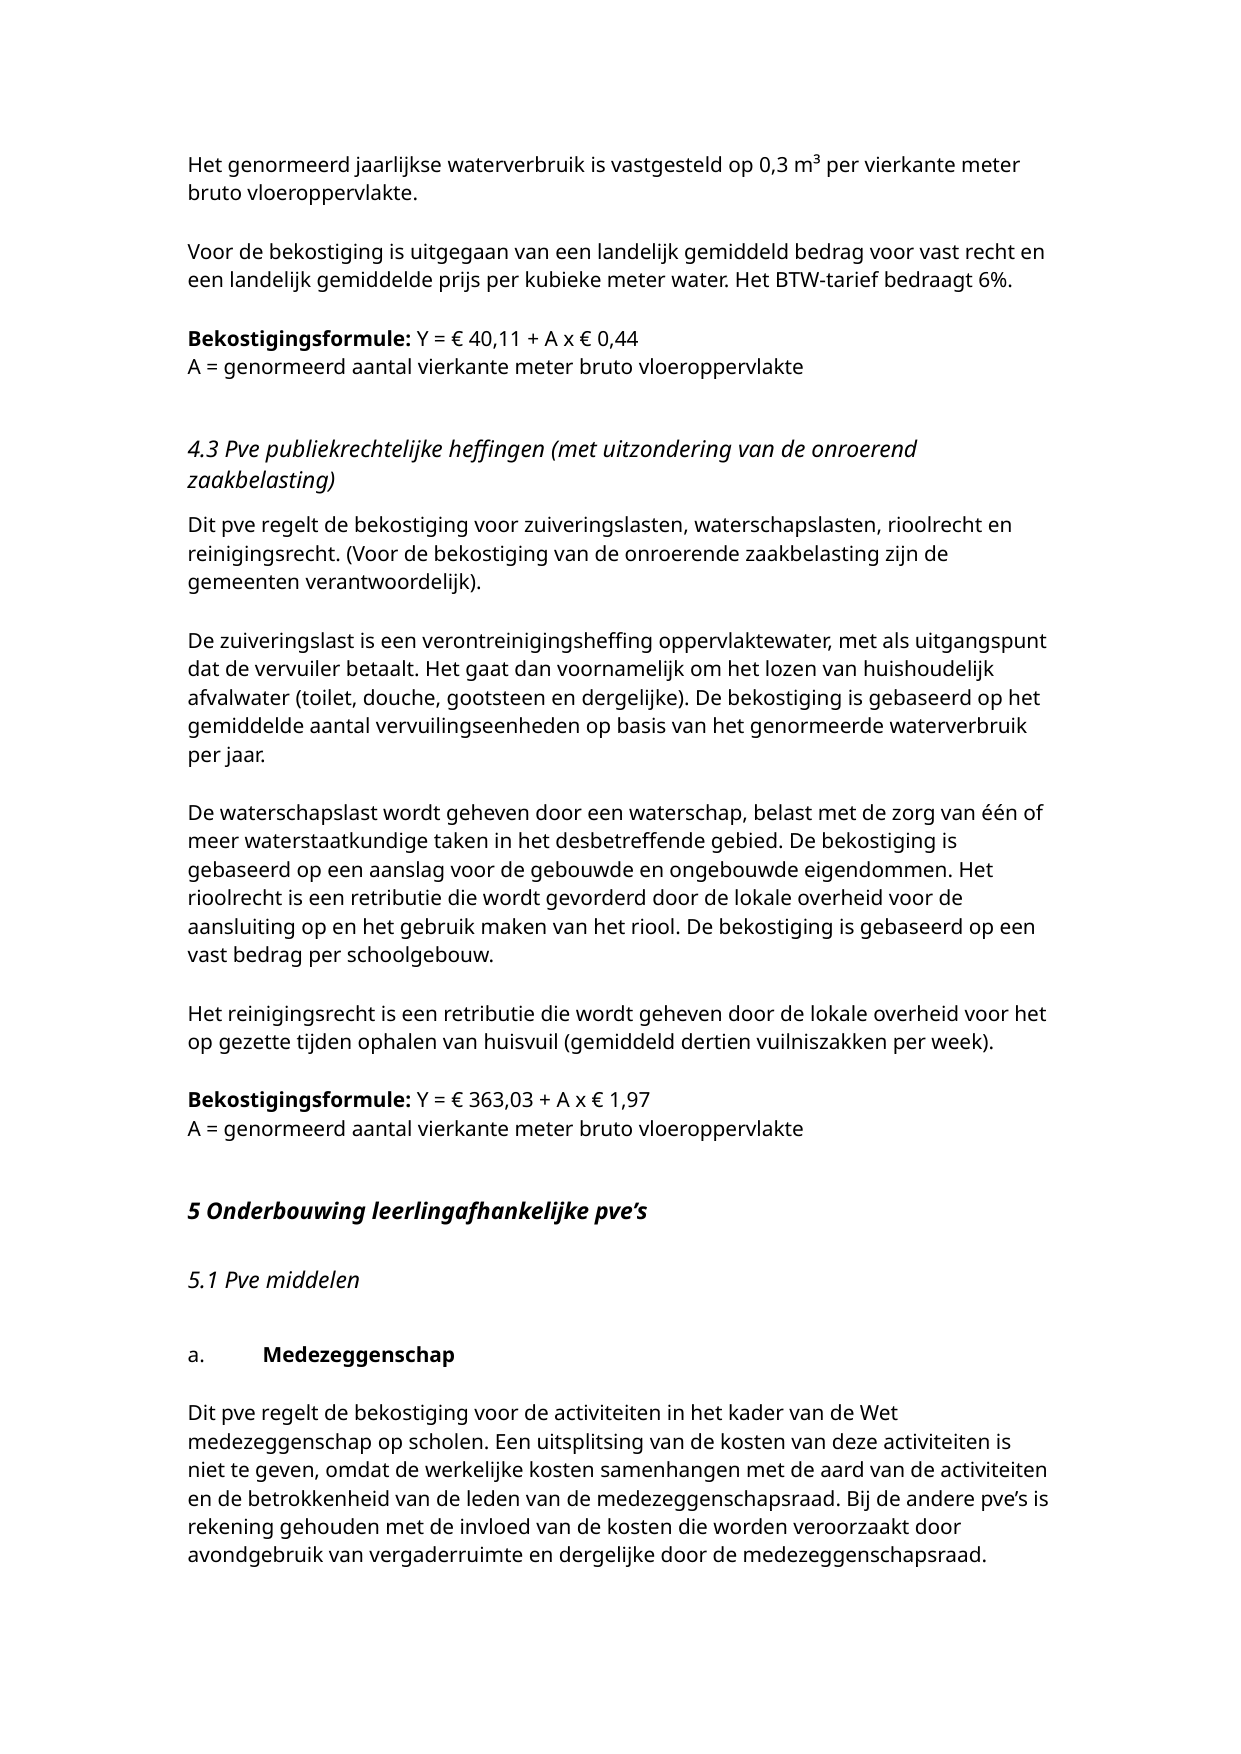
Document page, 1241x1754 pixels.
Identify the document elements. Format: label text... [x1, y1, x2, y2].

text Bekostigingsformule: Y = € 40,11 + A x € 0,44 [187, 324, 1053, 352]
text A = genormeerd aantal vierkante meter bruto vloeroppervlakte [187, 352, 1053, 381]
text De waterschapslast wordt geheven door een waterschap, belast met de zorg van één of meer waterstaatkundige taken in het desbetreffende gebied. De bekostiging is gebaseerd op een aanslag voor de gebouwde en ongebouwde eigendommen. Het rioolrecht is een retributie die wordt gevorderd door de lokale overheid voor de aansluiting op en het gebruik maken van het riool. De bekostiging is gebaseerd op een vast bedrag per schoolgebouw. [187, 798, 1053, 969]
text Bekostigingsformule: Y = € 363,03 + A x € 1,97 [187, 1086, 1053, 1114]
text Het genormeerd jaarlijkse waterverbruik is vastgesteld op 0,3 m³ per vierkante meter bruto vloeroppervlakte. [187, 150, 1053, 207]
text De zuiveringslast is een verontreinigingsheffing oppervlaktewater, met als uitgangspunt dat de vervuiler betaalt. Het gaat dan voornamelijk om het lozen van huishoudelijk afvalwater (toilet, douche, gootsteen en dergelijke). De bekostiging is gebaseerd op het gemiddelde aantal vervuilingseenheden op basis van het genormeerde waterverbruik per jaar. [187, 626, 1053, 768]
text Voor de bekostiging is uitgegaan van een landelijk gemiddeld bedrag voor vast recht en een landelijk gemiddelde prijs per kubieke meter water. Het BTW-tarief bedraagt 6%. [187, 237, 1053, 294]
text Het reinigingsrecht is een retributie die wordt geheven door de lokale overheid voor het op gezette tijden ophalen van huisvuil (gemiddeld dertien vuilniszakken per week). [187, 999, 1053, 1056]
list Medezeggenschap [187, 1340, 1053, 1368]
subtitle 5 Onderbouwing leerlingafhankelijke pve’s [187, 1195, 1053, 1226]
text Dit pve regelt de bekostiging voor zuiveringslasten, waterschapslasten, rioolrecht en reinigingsrecht. (Voor de bekostiging van de onroerende zaakbelasting zijn de gemeenten verantwoordelijk). [187, 511, 1053, 596]
subtitle 4.3 Pve publiekrechtelijke heffingen (met uitzondering van de onroerend zaakbelasting) [187, 433, 1053, 496]
subtitle 5.1 Pve middelen [187, 1264, 1053, 1295]
text Dit pve regelt de bekostiging voor de activiteiten in het kader van de Wet medezeggenschap op scholen. Een uitsplitsing van de kosten van deze activiteiten is niet te geven, omdat de werkelijke kosten samenhangen met de aard van de activiteiten en de betrokkenheid van de leden van de medezeggenschapsraad. Bij de andere pve’s is rekening gehouden met de invloed van de kosten die worden veroorzaakt door avondgebruik van vergaderruimte en dergelijke door de medezeggenschapsraad. [187, 1398, 1053, 1569]
text A = genormeerd aantal vierkante meter bruto vloeroppervlakte [187, 1114, 1053, 1142]
